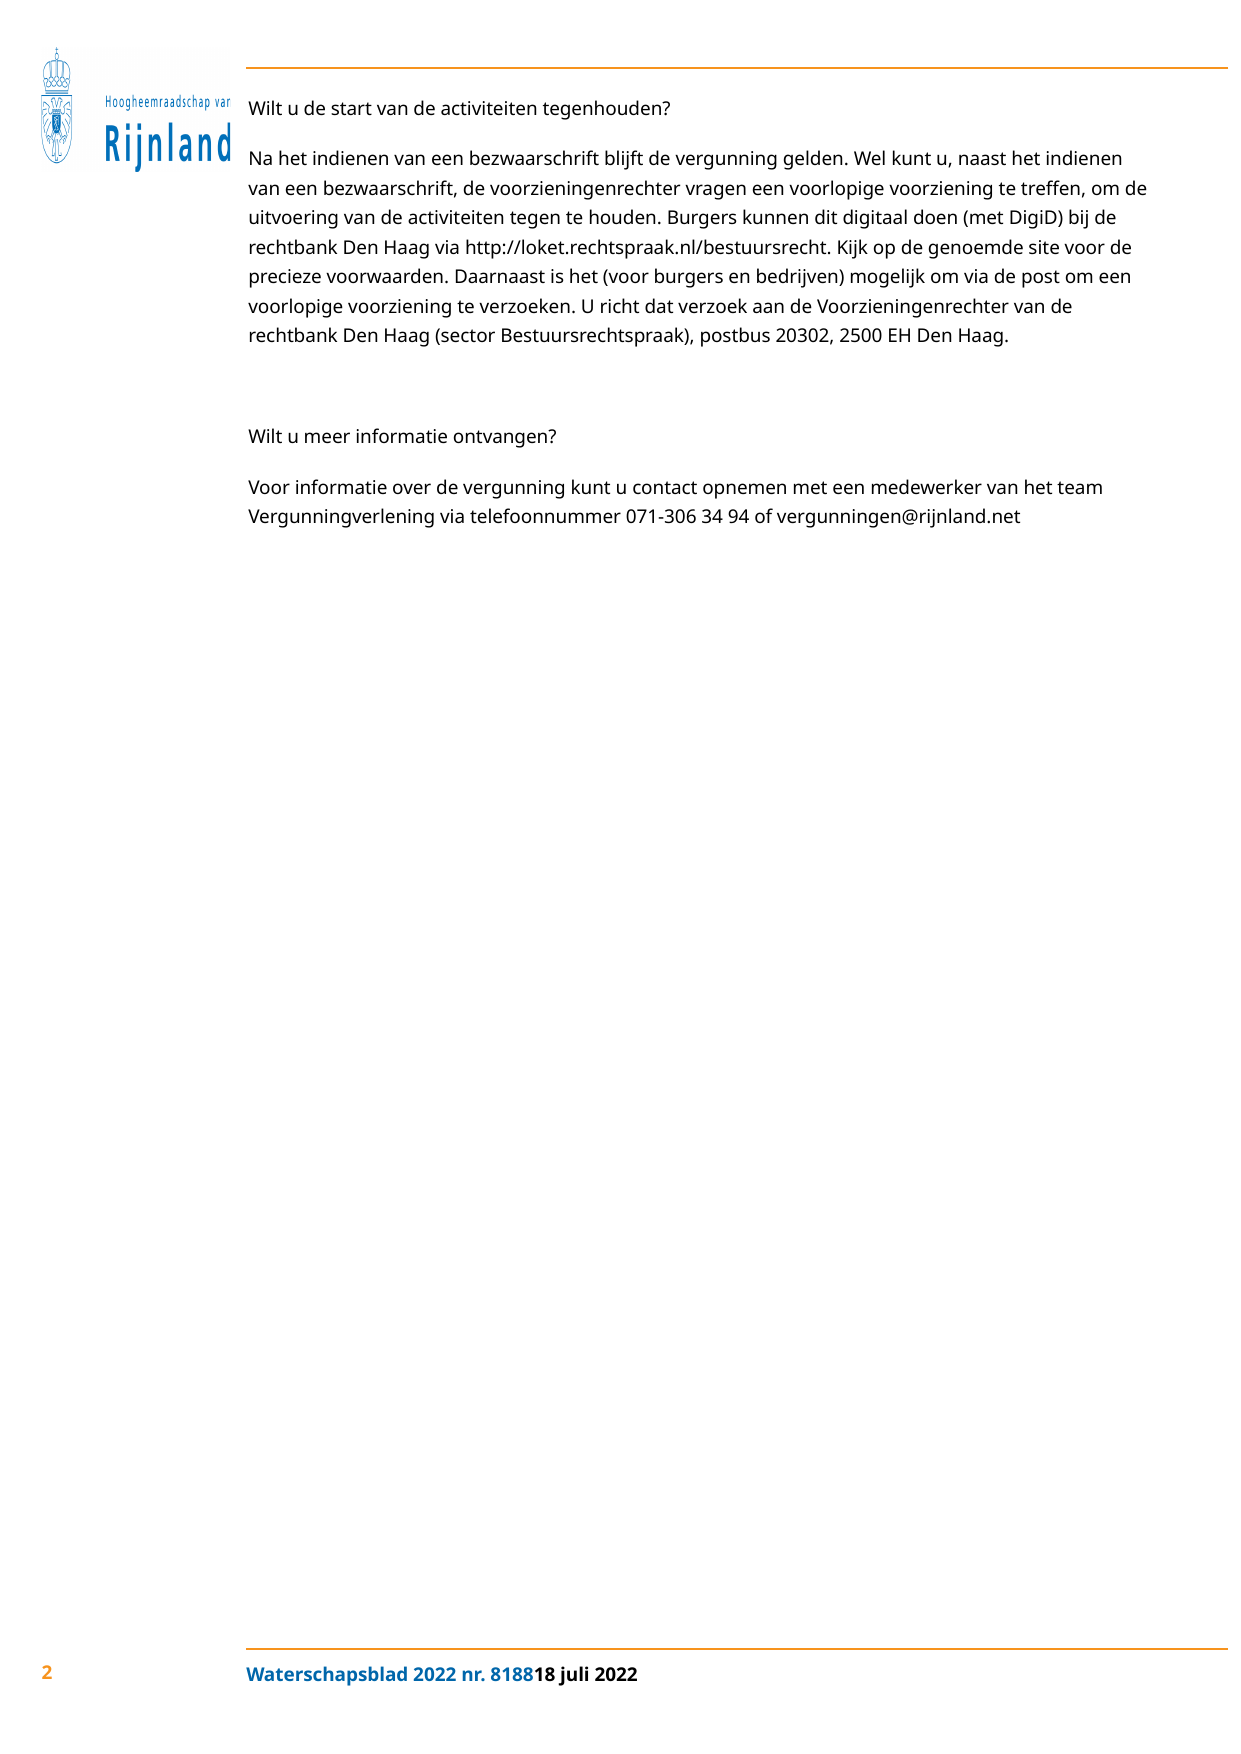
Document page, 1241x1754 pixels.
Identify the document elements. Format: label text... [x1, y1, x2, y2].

text Wilt u meer informatie ontvangen? [248, 423, 1152, 449]
picture [41, 47, 231, 172]
text Na het indienen van een bezwaarschrift blijft de vergunning gelden. Wel kunt u, naast het indienen van een bezwaarschrift, de voorzieningenrechter vragen een voorlopige voorziening te treffen, om de uitvoering van de activiteiten tegen te houden. Burgers kunnen dit digitaal doen (met DigiD) bij de rechtbank Den Haag via http://loket.rechtspraak.nl/bestuursrecht. Kijk op de genoemde site voor de precieze voorwaarden. Daarnaast is het (voor burgers en bedrijven) mogelijk om via de post om een voorlopige voorziening te verzoeken. U richt dat verzoek aan de Voorzieningenrechter van de rechtbank Den Haag (sector Bestuursrechtspraak), postbus 20302, 2500 EH Den Haag. [248, 145, 1152, 348]
text Voor informatie over de vergunning kunt u contact opnemen met een medewerker van het team Vergunningverlening via telefoonnummer 071-306 34 94 of vergunningen@rijnland.net [248, 474, 1152, 529]
text Wilt u de start van de activiteiten tegenhouden? [248, 95, 1152, 121]
